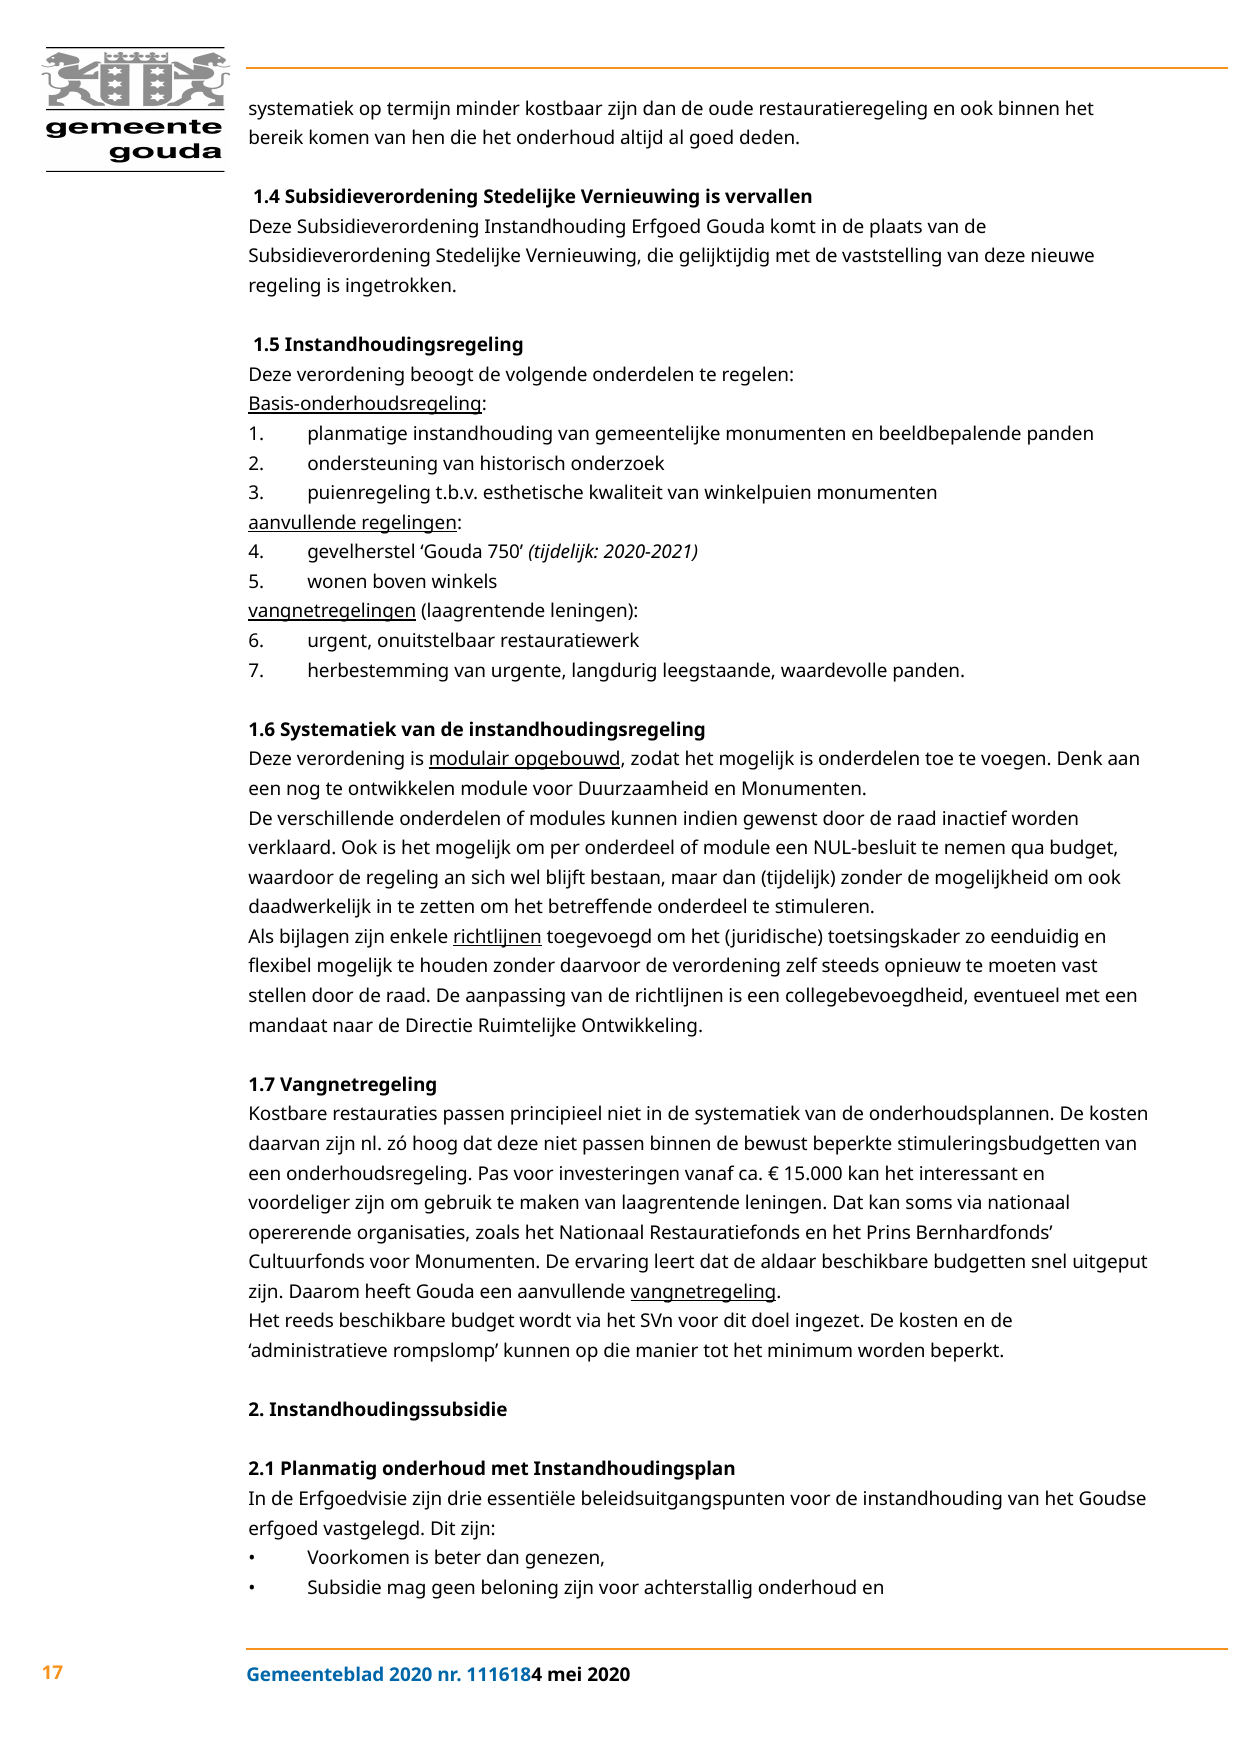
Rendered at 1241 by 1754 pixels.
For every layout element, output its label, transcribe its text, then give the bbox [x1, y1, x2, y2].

picture [41, 47, 231, 172]
text De verschillende onderdelen of modules kunnen indien gewenst door de raad inactief worden verklaard. Ook is het mogelijk om per onderdeel of module een NUL-besluit te nemen qua budget, waardoor de regeling an sich wel blijft bestaan, maar dan (tijdelijk) zonder de mogelijkheid om ook daadwerkelijk in te zetten om het betreffende onderdeel te stimuleren. [248, 805, 1152, 919]
list Voorkomen is beter dan genezen, [248, 1544, 1152, 1570]
text Deze verordening is modulair opgebouwd, zodat het mogelijk is onderdelen toe te voegen. Denk aan een nog te ontwikkelen module voor Duurzaamheid en Monumenten. [248, 746, 1152, 801]
text Deze verordening beoogt de volgende onderdelen te regelen: [248, 361, 1152, 387]
text systematiek op termijn minder kostbaar zijn dan de oude restauratieregeling en ook binnen het bereik komen van hen die het onderhoud altijd al goed deden. [248, 95, 1152, 150]
text vangnetregelingen (laagrentende leningen): [248, 598, 1152, 623]
list wonen boven winkels [248, 568, 1152, 594]
text Het reeds beschikbare budget wordt via het SVn voor dit doel ingezet. De kosten en de ‘administratieve rompslomp’ kunnen op die manier tot het minimum worden beperkt. [248, 1308, 1152, 1363]
text Basis-onderhoudsregeling: [248, 391, 1152, 416]
text Als bijlagen zijn enkele richtlijnen toegevoegd om het (juridische) toetsingskader zo eenduidig en flexibel mogelijk te houden zonder daarvoor de verordening zelf steeds opnieuw te moeten vast stellen door de raad. De aanpassing van de richtlijnen is een collegebevoegdheid, eventueel met een mandaat naar de Directie Ruimtelijke Ontwikkeling. [248, 923, 1152, 1038]
list puienregeling t.b.v. esthetische kwaliteit van winkelpuien monumenten [248, 479, 1152, 505]
list Subsidie mag geen beloning zijn voor achterstallig onderhoud en [248, 1574, 1152, 1600]
text Kostbare restauraties passen principieel niet in de systematiek van de onderhoudsplannen. De kosten daarvan zijn nl. zó hoog dat deze niet passen binnen de bewust beperkte stimuleringsbudgetten van een onderhoudsregeling. Pas voor investeringen vanaf ca. € 15.000 kan het interessant en voordeliger zijn om gebruik te maken van laagrentende leningen. Dat kan soms via nationaal opererende organisaties, zoals het Nationaal Restauratiefonds en het Prins Bernhardfonds’ Cultuurfonds voor Monumenten. De ervaring leert dat de aldaar beschikbare budgetten snel uitgeput zijn. Daarom heeft Gouda een aanvullende vangnetregeling. [248, 1101, 1152, 1304]
text 2. Instandhoudingssubsidie [248, 1396, 1152, 1422]
list planmatige instandhouding van gemeentelijke monumenten en beeldbepalende panden [248, 420, 1152, 446]
text Deze Subsidieverordening Instandhouding Erfgoed Gouda komt in de plaats van de Subsidieverordening Stedelijke Vernieuwing, die gelijktijdig met de vaststelling van deze nieuwe regeling is ingetrokken. [248, 213, 1152, 298]
text In de Erfgoedvisie zijn drie essentiële beleidsuitgangspunten voor de instandhouding van het Goudse erfgoed vastgelegd. Dit zijn: [248, 1485, 1152, 1541]
text 1.7 Vangnetregeling [248, 1071, 1152, 1097]
text 1.6 Systematiek van de instandhoudingsregeling [248, 716, 1152, 742]
text 1.4 Subsidieverordening Stedelijke Vernieuwing is vervallen [248, 183, 1152, 209]
text aanvullende regelingen: [248, 509, 1152, 535]
list urgent, onuitstelbaar restauratiewerk [248, 627, 1152, 653]
text 2.1 Planmatig onderhoud met Instandhoudingsplan [248, 1456, 1152, 1481]
text 1.5 Instandhoudingsregeling [248, 331, 1152, 357]
list herbestemming van urgente, langdurig leegstaande, waardevolle panden. [248, 657, 1152, 683]
list gevelherstel ‘Gouda 750’ (tijdelijk: 2020-2021) [248, 538, 1152, 564]
list ondersteuning van historisch onderzoek [248, 450, 1152, 476]
